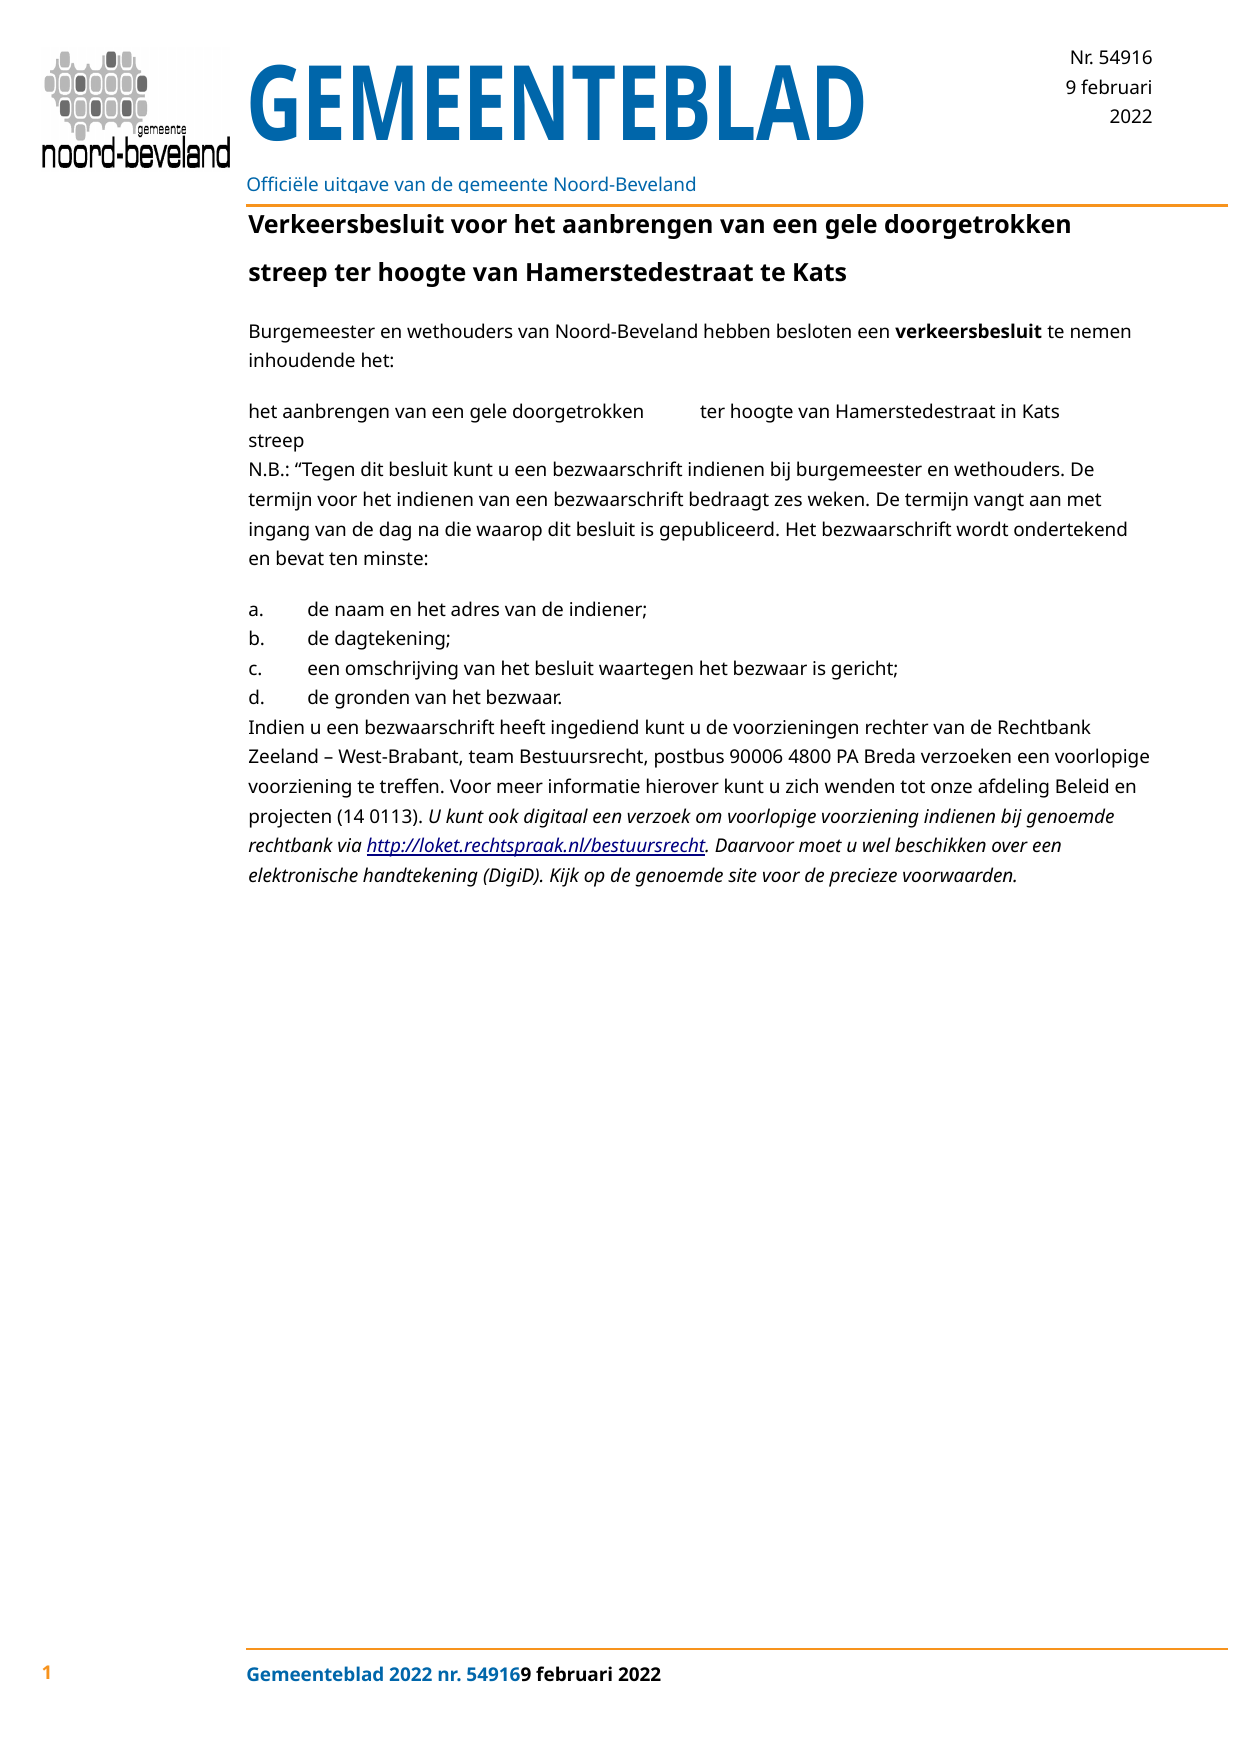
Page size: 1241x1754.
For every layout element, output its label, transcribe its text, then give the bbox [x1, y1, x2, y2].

text N.B.: “Tegen dit besluit kunt u een bezwaarschrift indienen bij burgemeester en wethouders. De termijn voor het indienen van een bezwaarschrift bedraagt zes weken. De termijn vangt aan met ingang van de dag na die waarop dit besluit is gepubliceerd. Het bezwaarschrift wordt ondertekend en bevat ten minste: [248, 457, 1152, 571]
text Verkeersbesluit voor het aanbrengen van een gele doorgetrokken streep ter hoogte van Hamerstedestraat te Kats [248, 207, 1152, 288]
list de naam en het adres van de indiener; [248, 596, 1152, 621]
text Indien u een bezwaarschrift heeft ingediend kunt u de voorzieningen rechter van de Rechtbank Zeeland – West-Brabant, team Bestuursrecht, postbus 90006 4800 PA Breda verzoeken een voorlopige voorziening te treffen. Voor meer informatie hierover kunt u zich wenden tot onze afdeling Beleid en projecten (14 0113). U kunt ook digitaal een verzoek om voorlopige voorziening indienen bij genoemde rechtbank via http://loket.rechtspraak.nl/bestuursrecht. Daarvoor moet u wel beschikken over een elektronische handtekening (DigiD). Kijk op de genoemde site voor de precieze voorwaarden. [248, 714, 1152, 888]
list de gronden van het bezwaar. [248, 684, 1152, 710]
table_header ter hoogte van Hamerstedestraat in Kats [700, 398, 1152, 453]
list de dagtekening; [248, 625, 1152, 651]
text Burgemeester en wethouders van Noord-Beveland hebben besloten een verkeersbesluit te nemen inhoudende het: [248, 318, 1152, 373]
table_header het aanbrengen van een gele doorgetrokken streep [248, 398, 700, 453]
list een omschrijving van het besluit waartegen het bezwaar is gericht; [248, 655, 1152, 681]
picture [41, 47, 231, 172]
